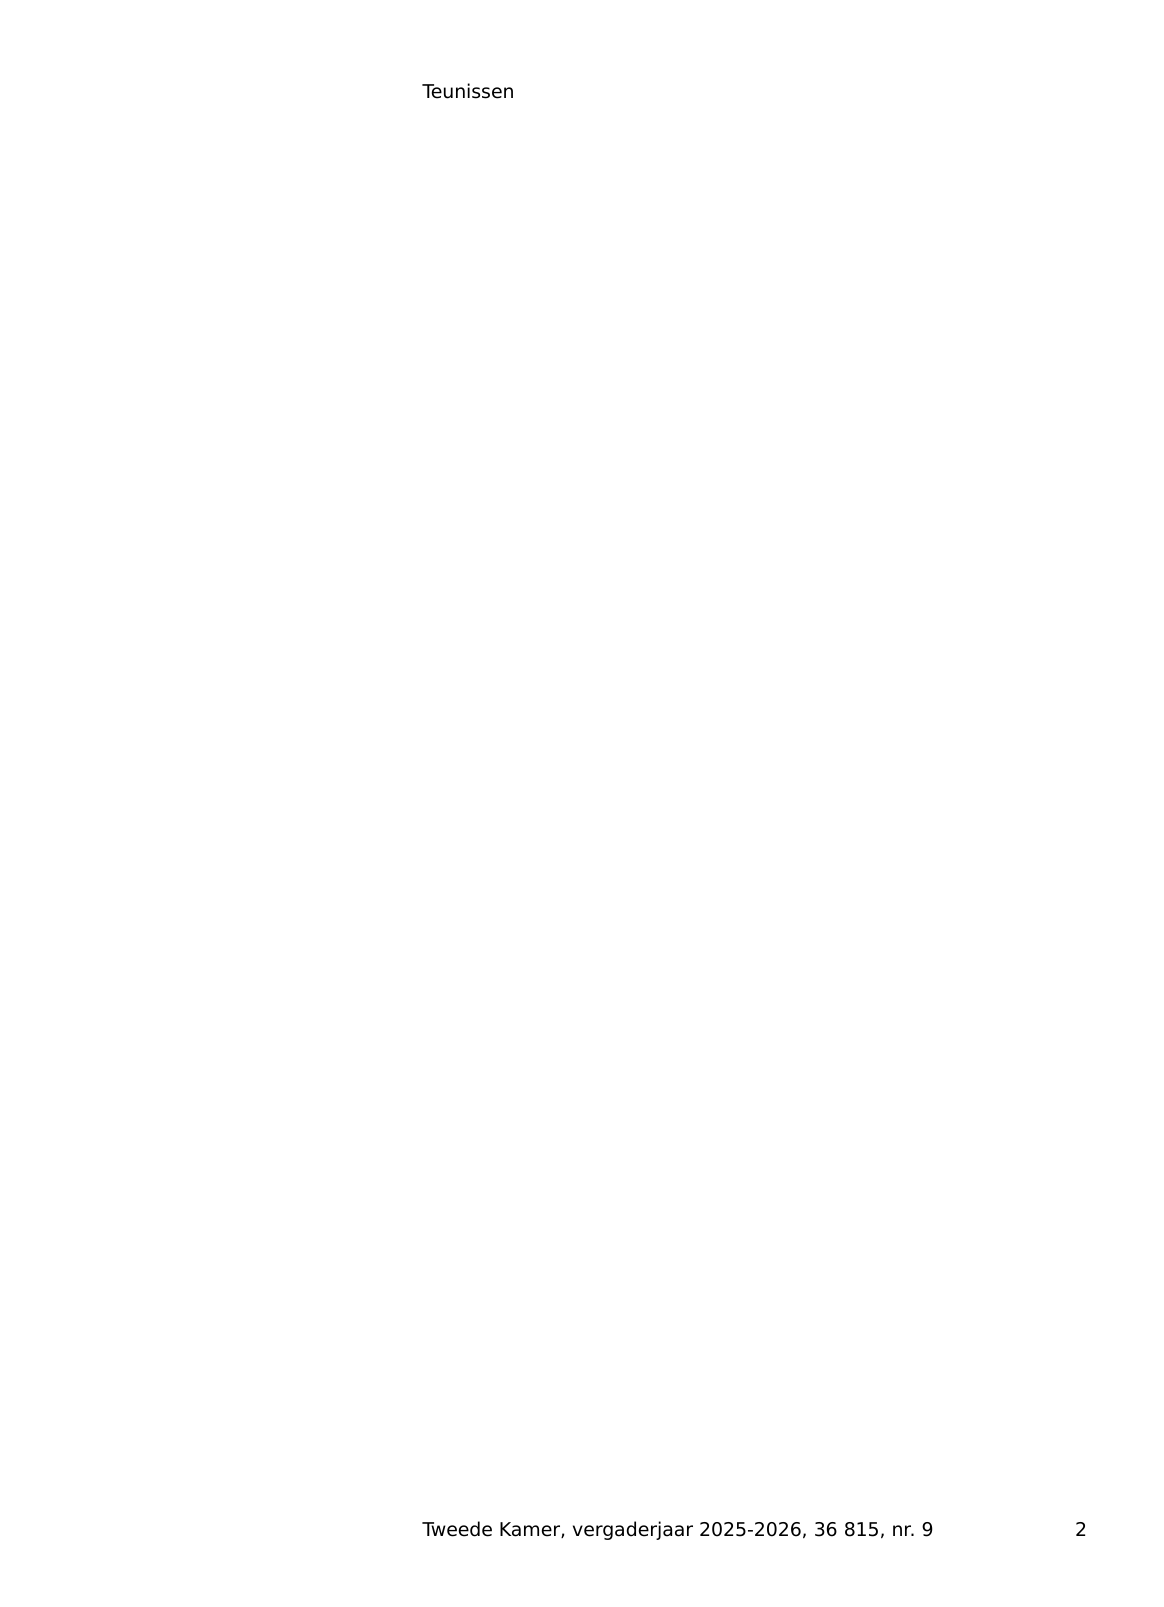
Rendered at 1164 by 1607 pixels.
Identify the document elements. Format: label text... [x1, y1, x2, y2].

text Teunissen [422, 59, 1087, 103]
